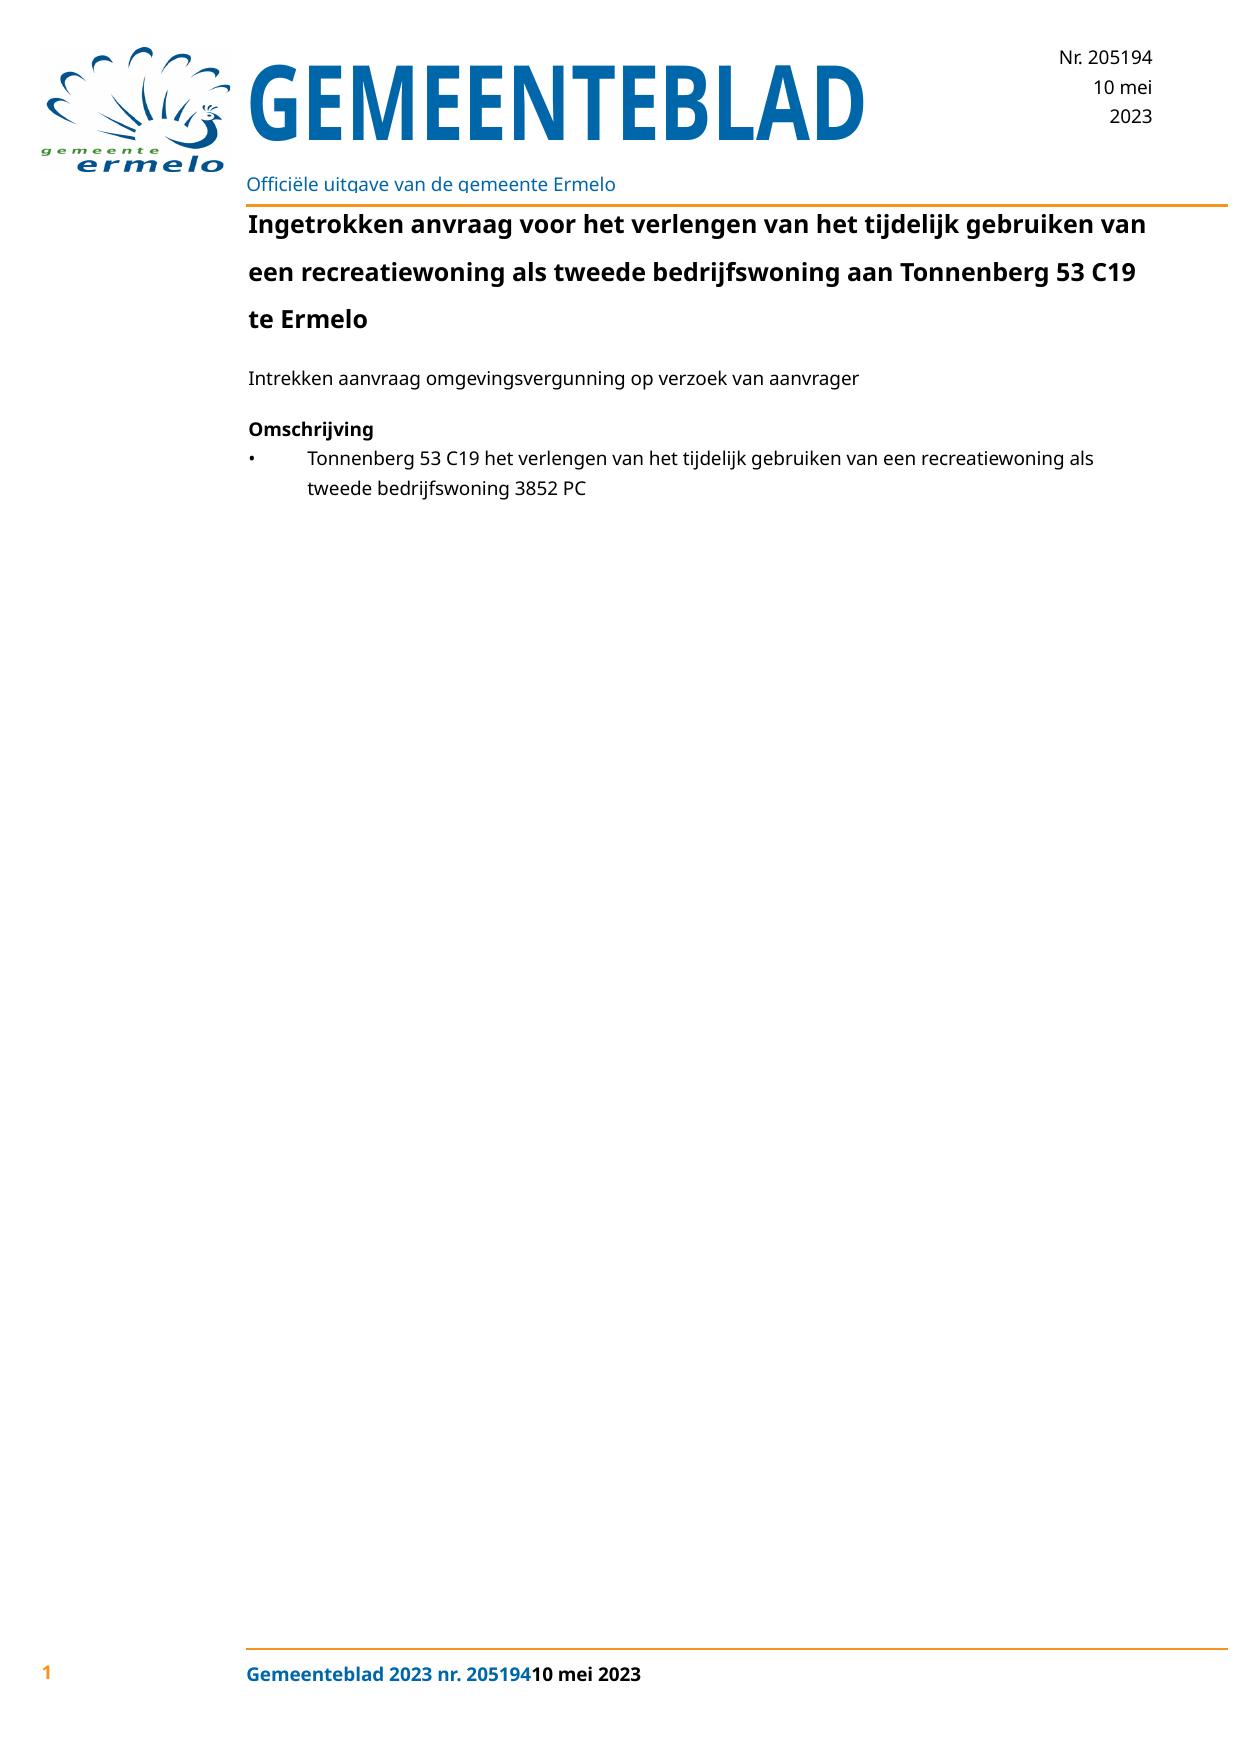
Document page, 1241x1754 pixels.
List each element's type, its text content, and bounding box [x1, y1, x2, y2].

list Tonnenberg 53 C19 het verlengen van het tijdelijk gebruiken van een recreatiewoning als tweede bedrijfswoning 3852 PC [248, 446, 1152, 501]
text Omschrijving [248, 416, 1152, 442]
text Ingetrokken anvraag voor het verlengen van het tijdelijk gebruiken van een recreatiewoning als tweede bedrijfswoning aan Tonnenberg 53 C19 te Ermelo [248, 207, 1152, 336]
picture [41, 47, 231, 172]
text Intrekken aanvraag omgevingsvergunning op verzoek van aanvrager [248, 366, 1152, 391]
